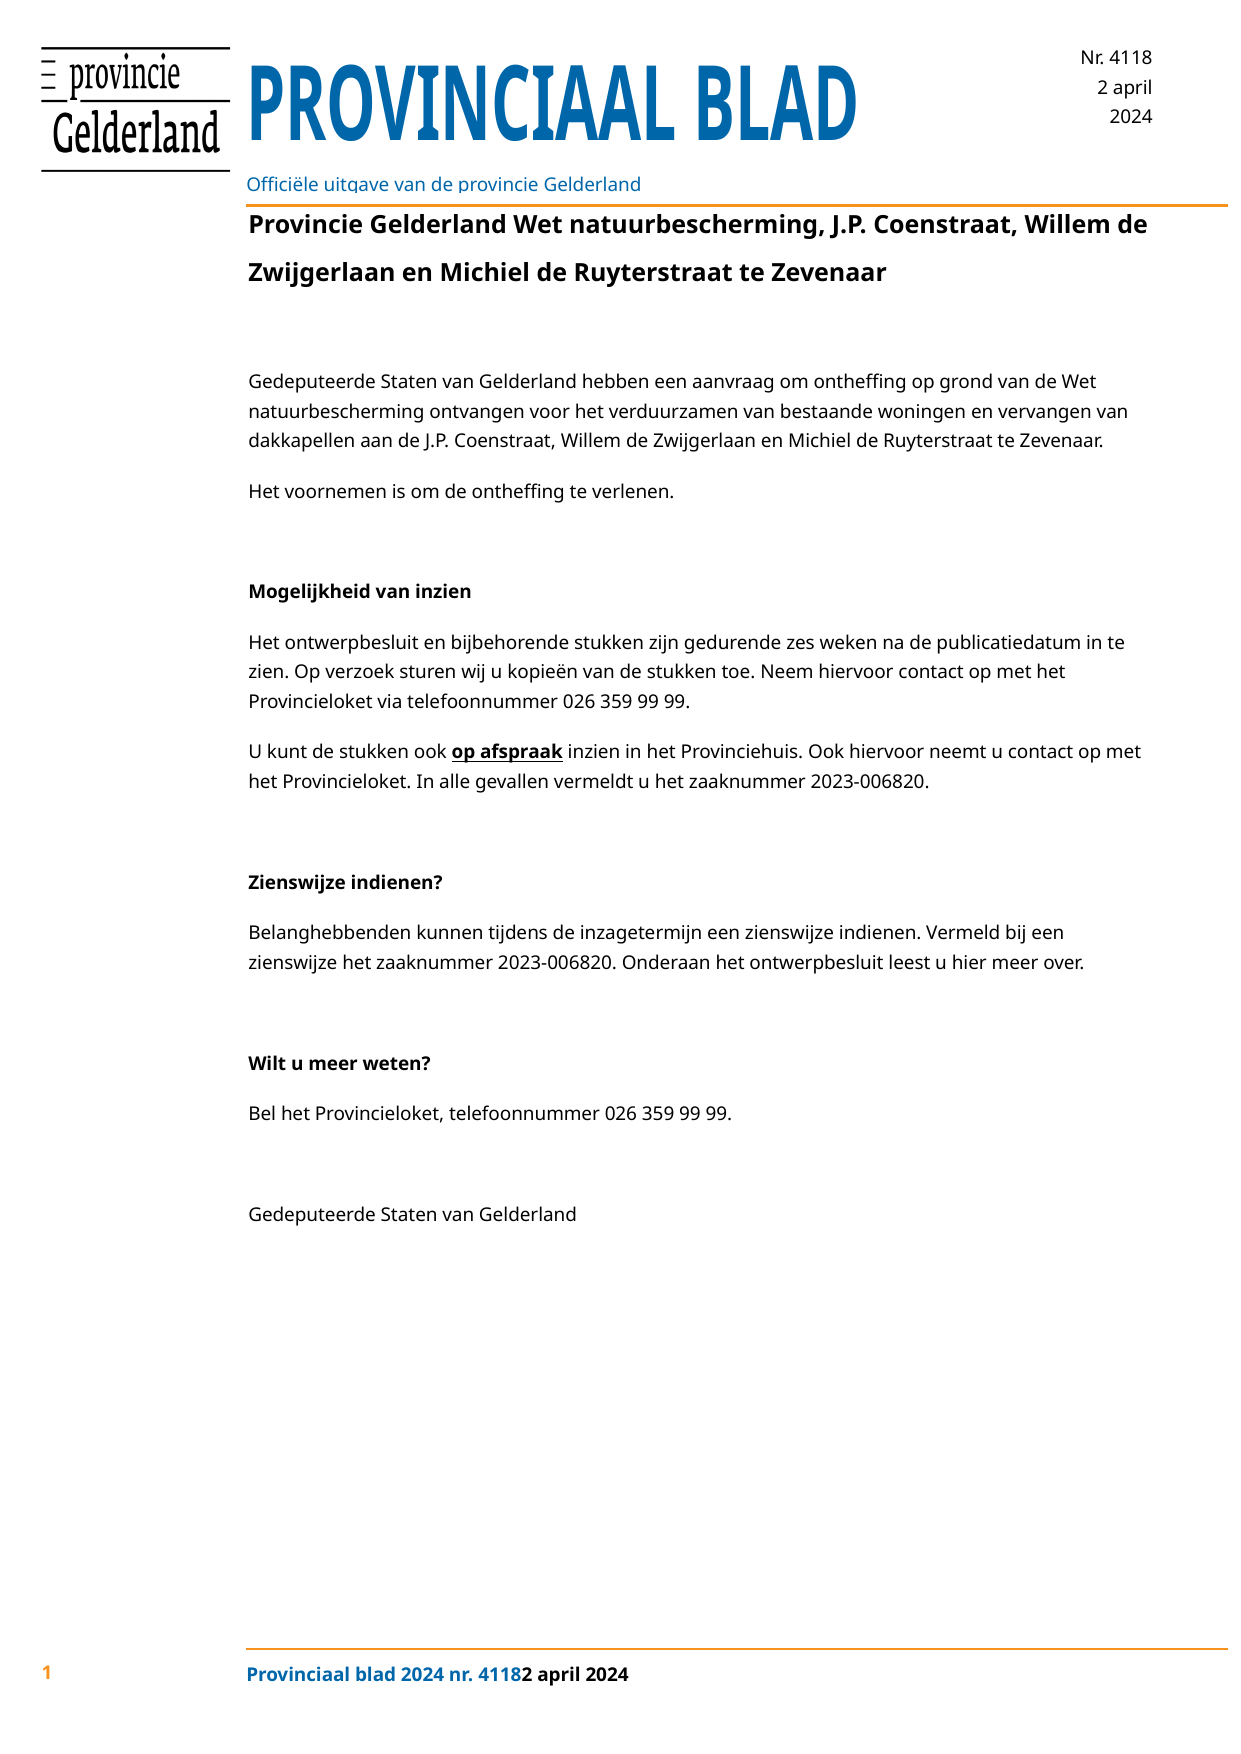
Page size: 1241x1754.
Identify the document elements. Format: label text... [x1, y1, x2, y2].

text Belanghebbenden kunnen tijdens de inzagetermijn een zienswijze indienen. Vermeld bij een zienswijze het zaaknummer 2023-006820. Onderaan het ontwerpbesluit leest u hier meer over. [248, 919, 1152, 975]
text Provincie Gelderland Wet natuurbescherming, J.P. Coenstraat, Willem de Zwijgerlaan en Michiel de Ruyterstraat te Zevenaar [248, 207, 1152, 288]
text U kunt de stukken ook op afspraak inzien in het Provinciehuis. Ook hiervoor neemt u contact op met het Provincieloket. In alle gevallen vermeldt u het zaaknummer 2023-006820. [248, 739, 1152, 794]
text Bel het Provincieloket, telefoonnummer 026 359 99 99. [248, 1100, 1152, 1126]
text Het voornemen is om de ontheffing te verlenen. [248, 478, 1152, 504]
text Het ontwerpbesluit en bijbehorende stukken zijn gedurende zes weken na de publicatiedatum in te zien. Op verzoek sturen wij u kopieën van de stukken toe. Neem hiervoor contact op met het Provincieloket via telefoonnummer 026 359 99 99. [248, 629, 1152, 714]
picture [41, 47, 231, 172]
text Gedeputeerde Staten van Gelderland hebben een aanvraag om ontheffing op grond van de Wet natuurbescherming ontvangen voor het verduurzamen van bestaande woningen en vervangen van dakkapellen aan de J.P. Coenstraat, Willem de Zwijgerlaan en Michiel de Ruyterstraat te Zevenaar. [248, 368, 1152, 453]
text Gedeputeerde Staten van Gelderland [248, 1201, 1152, 1227]
text Zienswijze indienen? [248, 869, 1152, 895]
text Wilt u meer weten? [248, 1050, 1152, 1076]
text Mogelijkheid van inzien [248, 579, 1152, 604]
